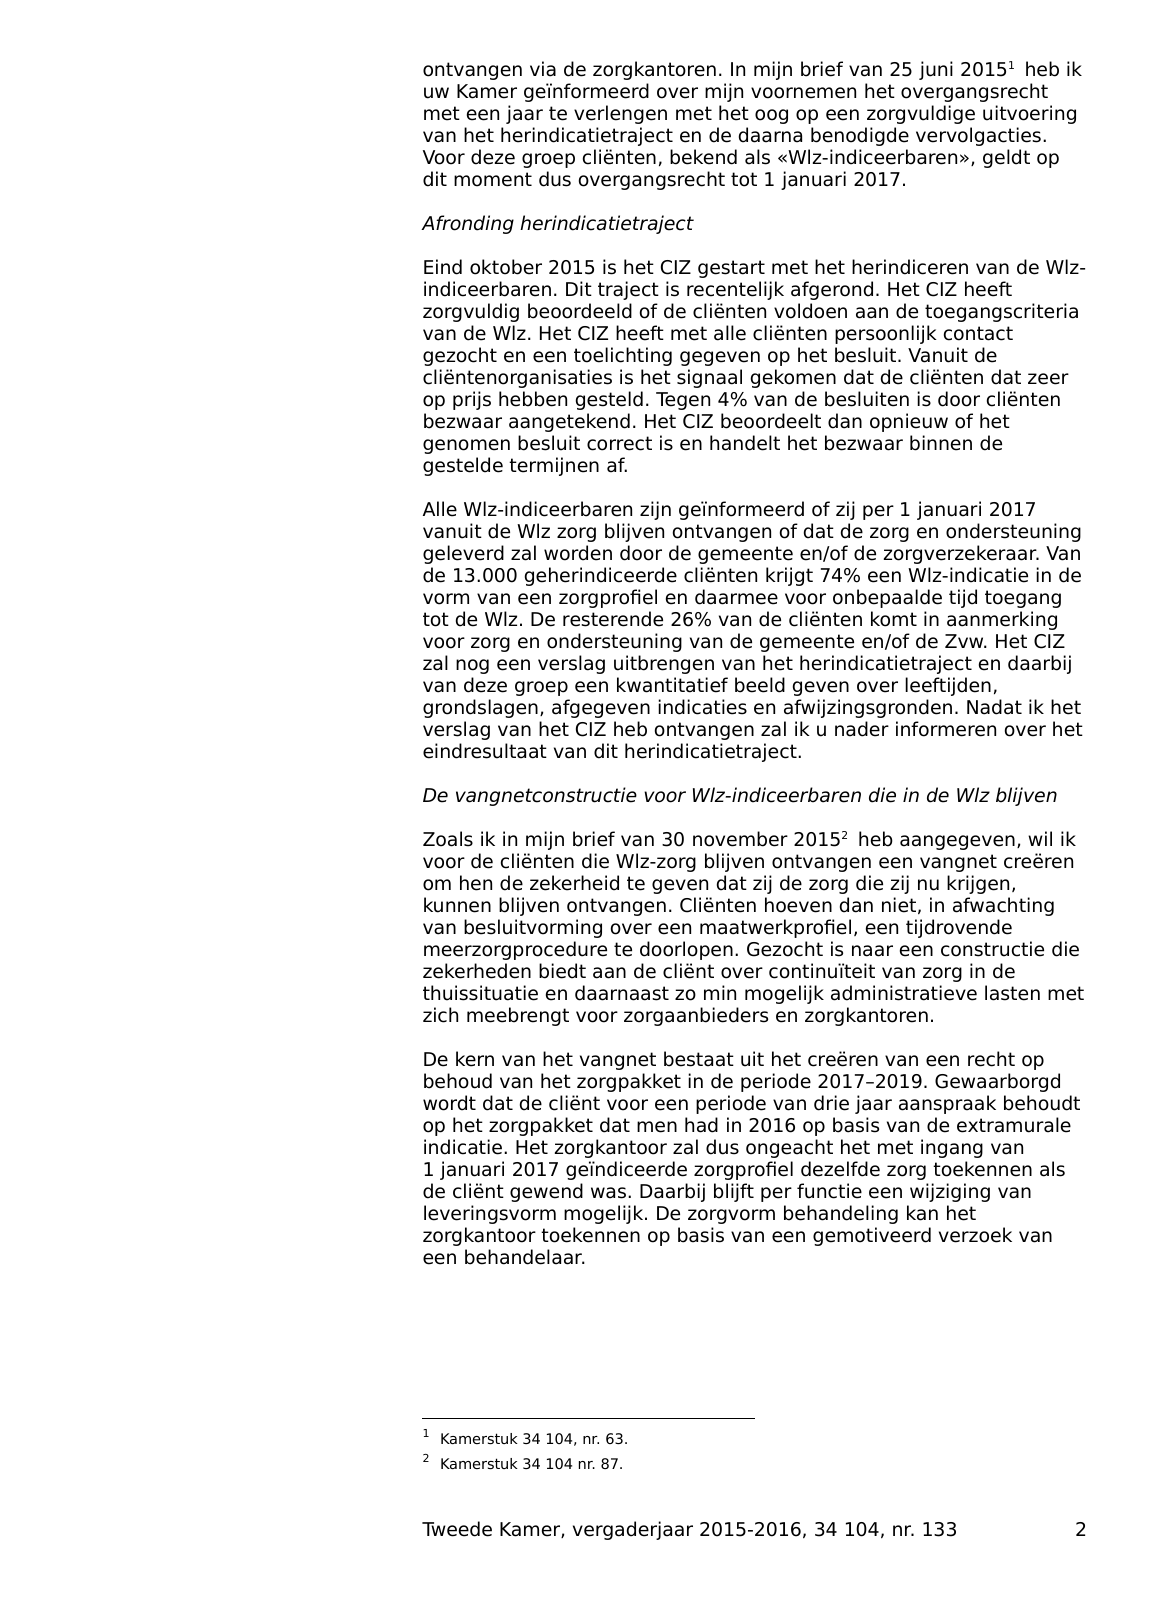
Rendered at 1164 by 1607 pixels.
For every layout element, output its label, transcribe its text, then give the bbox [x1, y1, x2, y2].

text Kamerstuk 34 104, nr. 63. [422, 1427, 1087, 1449]
subtitle De vangnetconstructie voor Wlz-indiceerbaren die in de Wlz blijven [422, 785, 1087, 807]
text Eind oktober 2015 is het CIZ gestart met het herindiceren van de Wlz-indiceerbaren. Dit traject is recentelijk afgerond. Het CIZ heeft zorgvuldig beoordeeld of de cliënten voldoen aan de toegangscriteria van de Wlz. Het CIZ heeft met alle cliënten persoonlijk contact gezocht en een toelichting gegeven op het besluit. Vanuit de cliëntenorganisaties is het signaal gekomen dat de cliënten dat zeer op prijs hebben gesteld. Tegen 4% van de besluiten is door cliënten bezwaar aangetekend. Het CIZ beoordeelt dan opnieuw of het genomen besluit correct is en handelt het bezwaar binnen de gestelde termijnen af. [422, 257, 1087, 477]
text ontvangen via de zorgkantoren. In mijn brief van 25 juni 2015 heb ik uw Kamer geïnformeerd over mijn voornemen het overgangsrecht met een jaar te verlengen met het oog op een zorgvuldige uitvoering van het herindicatietraject en de daarna benodigde vervolgacties. Voor deze groep cliënten, bekend als «Wlz-indiceerbaren», geldt op dit moment dus overgangsrecht tot 1 januari 2017. [422, 59, 1087, 191]
text De kern van het vangnet bestaat uit het creëren van een recht op behoud van het zorgpakket in de periode 2017–2019. Gewaarborgd wordt dat de cliënt voor een periode van drie jaar aanspraak behoudt op het zorgpakket dat men had in 2016 op basis van de extramurale indicatie. Het zorgkantoor zal dus ongeacht het met ingang van 1 januari 2017 geïndiceerde zorgprofiel dezelfde zorg toekennen als de cliënt gewend was. Daarbij blijft per functie een wijziging van leveringsvorm mogelijk. De zorgvorm behandeling kan het zorgkantoor toekennen op basis van een gemotiveerd verzoek van een behandelaar. [422, 1049, 1087, 1269]
text Kamerstuk 34 104 nr. 87. [422, 1452, 1087, 1474]
text Zoals ik in mijn brief van 30 november 2015 heb aangegeven, wil ik voor de cliënten die Wlz-zorg blijven ontvangen een vangnet creëren om hen de zekerheid te geven dat zij de zorg die zij nu krijgen, kunnen blijven ontvangen. Cliënten hoeven dan niet, in afwachting van besluitvorming over een maatwerkprofiel, een tijdrovende meerzorgprocedure te doorlopen. Gezocht is naar een constructie die zekerheden biedt aan de cliënt over continuïteit van zorg in de thuissituatie en daarnaast zo min mogelijk administratieve lasten met zich meebrengt voor zorgaanbieders en zorgkantoren. [422, 829, 1087, 1027]
text Alle Wlz-indiceerbaren zijn geïnformeerd of zij per 1 januari 2017 vanuit de Wlz zorg blijven ontvangen of dat de zorg en ondersteuning geleverd zal worden door de gemeente en/of de zorgverzekeraar. Van de 13.000 geherindiceerde cliënten krijgt 74% een Wlz-indicatie in de vorm van een zorgprofiel en daarmee voor onbepaalde tijd toegang tot de Wlz. De resterende 26% van de cliënten komt in aanmerking voor zorg en ondersteuning van de gemeente en/of de Zvw. Het CIZ zal nog een verslag uitbrengen van het herindicatietraject en daarbij van deze groep een kwantitatief beeld geven over leeftijden, grondslagen, afgegeven indicaties en afwijzingsgronden. Nadat ik het verslag van het CIZ heb ontvangen zal ik u nader informeren over het eindresultaat van dit herindicatietraject. [422, 499, 1087, 763]
subtitle Afronding herindicatietraject [422, 213, 1087, 235]
